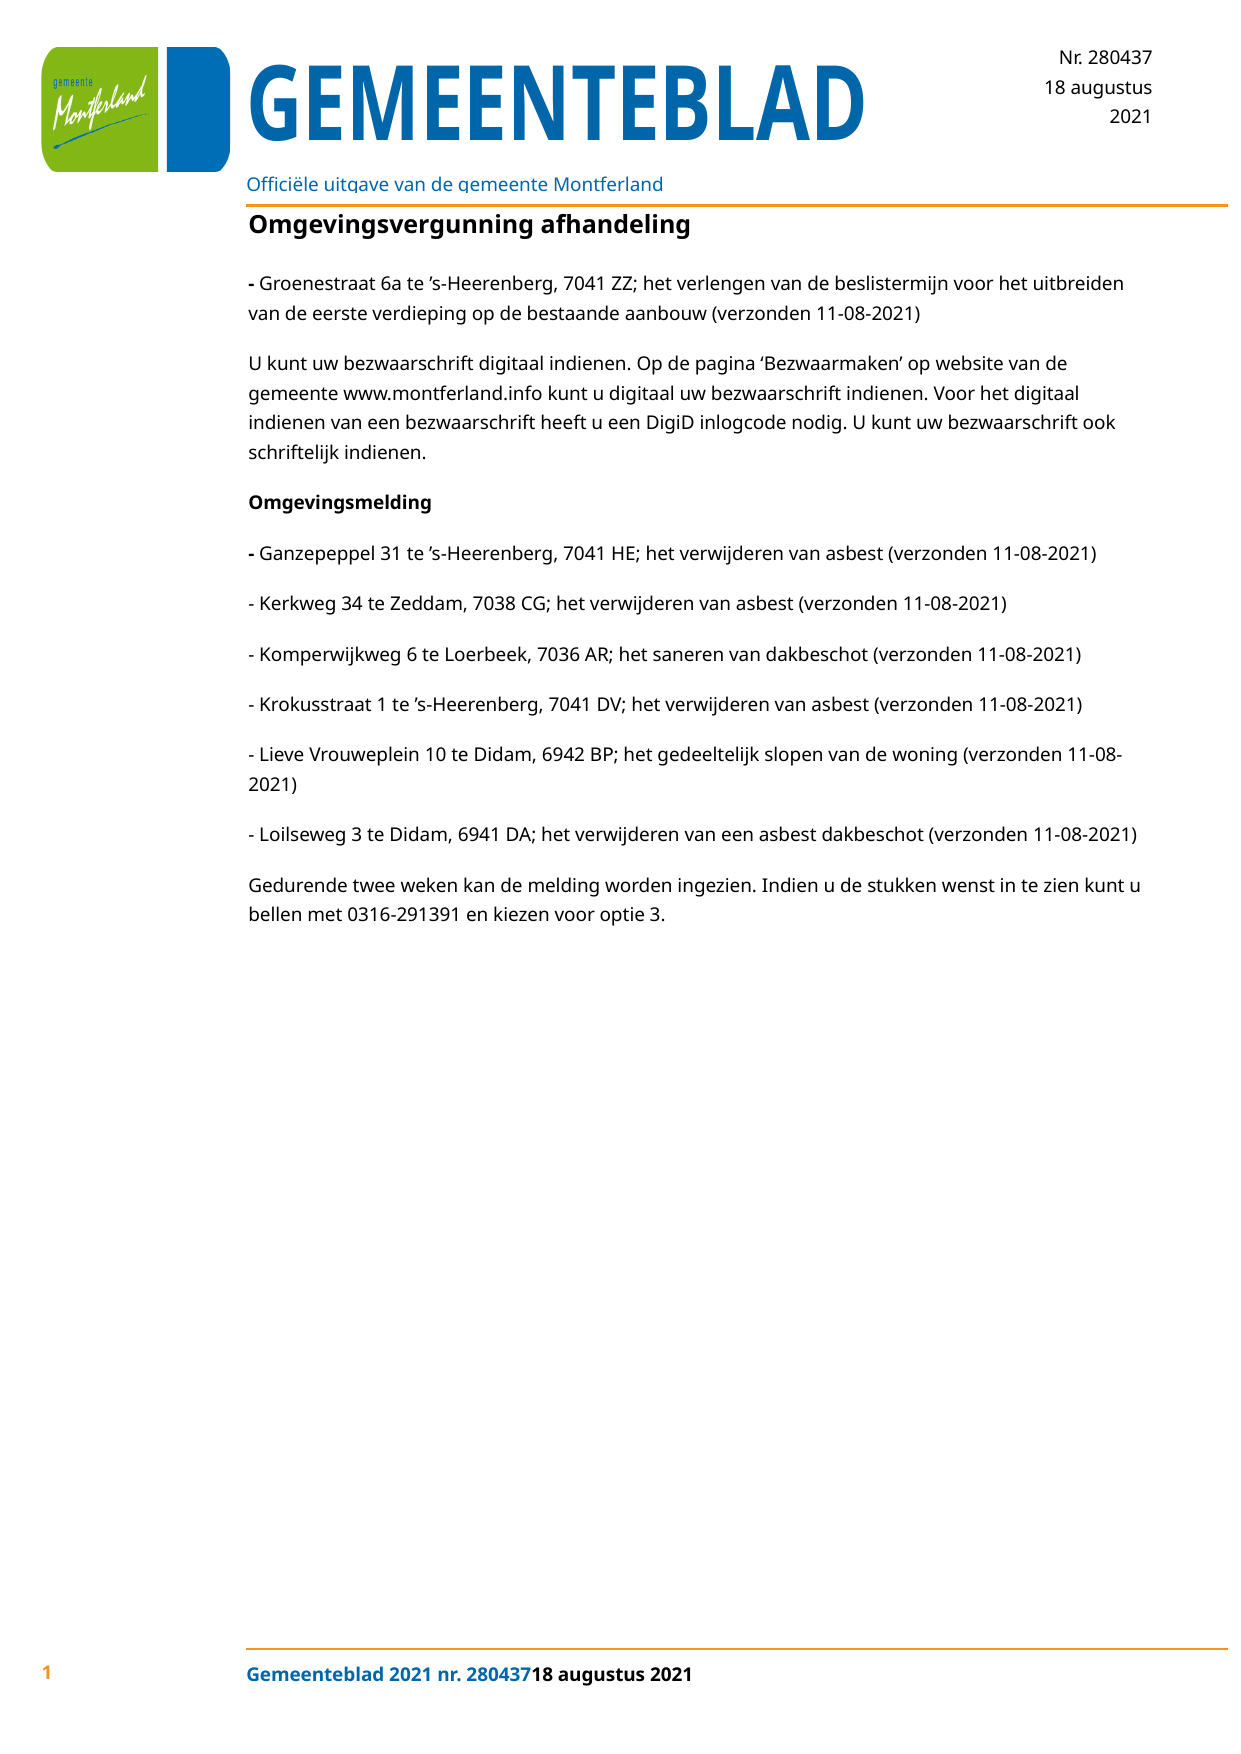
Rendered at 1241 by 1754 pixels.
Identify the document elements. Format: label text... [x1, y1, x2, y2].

text - Komperwijkweg 6 te Loerbeek, 7036 AR; het saneren van dakbeschot (verzonden 11-08-2021) [248, 641, 1152, 666]
text - Ganzepeppel 31 te ’s-Heerenberg, 7041 HE; het verwijderen van asbest (verzonden 11-08-2021) [248, 540, 1152, 566]
text Omgevingsmelding [248, 489, 1152, 515]
text - Krokusstraat 1 te ’s-Heerenberg, 7041 DV; het verwijderen van asbest (verzonden 11-08-2021) [248, 691, 1152, 717]
text U kunt uw bezwaarschrift digitaal indienen. Op de pagina ‘Bezwaarmaken’ op website van de gemeente www.montferland.info kunt u digitaal uw bezwaarschrift indienen. Voor het digitaal indienen van een bezwaarschrift heeft u een DigiD inlogcode nodig. U kunt uw bezwaarschrift ook schriftelijk indienen. [248, 350, 1152, 465]
text - Kerkweg 34 te Zeddam, 7038 CG; het verwijderen van asbest (verzonden 11-08-2021) [248, 590, 1152, 616]
text - Groenestraat 6a te ’s-Heerenberg, 7041 ZZ; het verlengen van de beslistermijn voor het uitbreiden van de eerste verdieping op de bestaande aanbouw (verzonden 11-08-2021) [248, 270, 1152, 326]
picture [41, 47, 231, 172]
text Omgevingsvergunning afhandeling [248, 207, 1152, 241]
text - Lieve Vrouweplein 10 te Didam, 6942 BP; het gedeeltelijk slopen van de woning (verzonden 11-08-2021) [248, 742, 1152, 797]
text Gedurende twee weken kan de melding worden ingezien. Indien u de stukken wenst in te zien kunt u bellen met 0316-291391 en kiezen voor optie 3. [248, 872, 1152, 927]
text - Loilseweg 3 te Didam, 6941 DA; het verwijderen van een asbest dakbeschot (verzonden 11-08-2021) [248, 822, 1152, 847]
